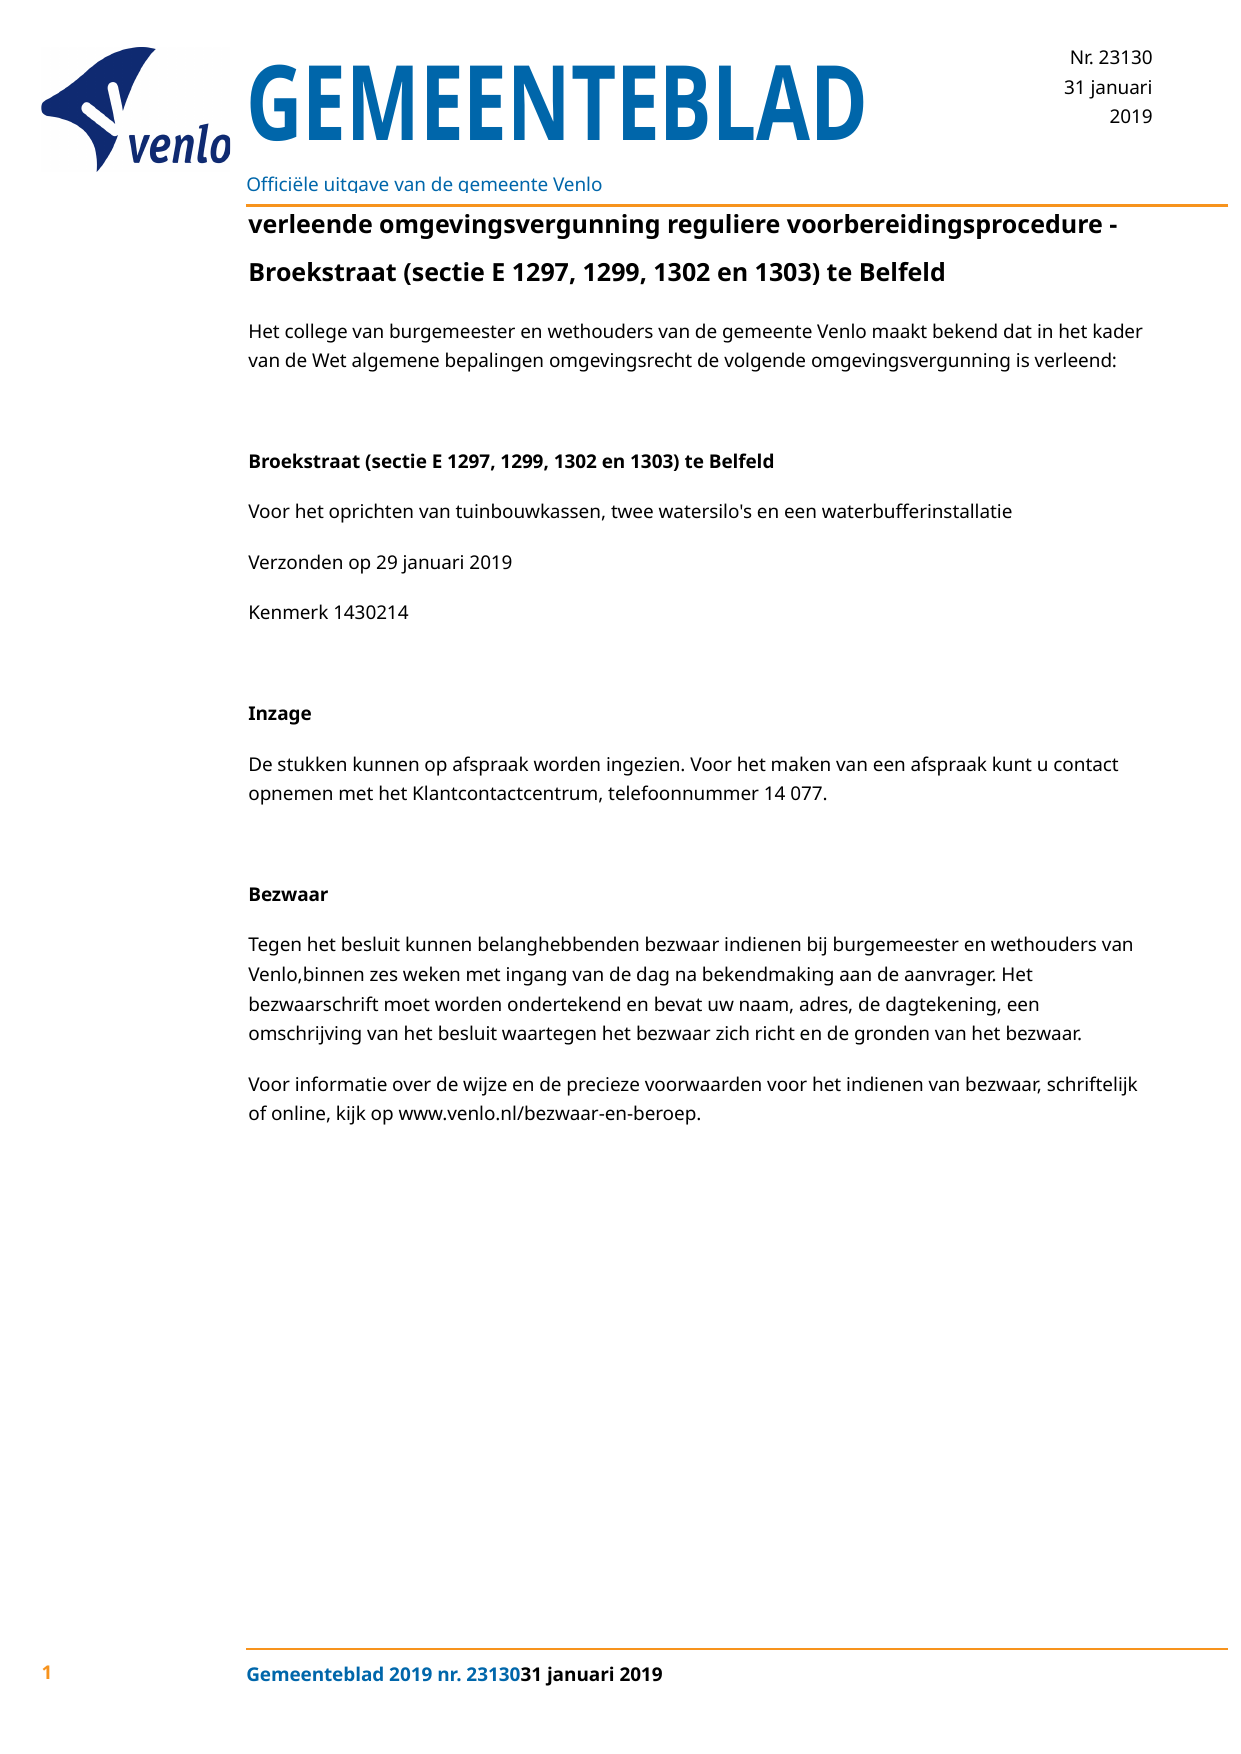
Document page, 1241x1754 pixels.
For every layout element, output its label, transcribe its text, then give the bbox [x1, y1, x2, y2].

text Voor informatie over de wijze en de precieze voorwaarden voor het indienen van bezwaar, schriftelijk of online, kijk op www.venlo.nl/bezwaar-en-beroep. [248, 1071, 1152, 1126]
text Verzonden op 29 januari 2019 [248, 549, 1152, 575]
text De stukken kunnen op afspraak worden ingezien. Voor het maken van een afspraak kunt u contact opnemen met het Klantcontactcentrum, telefoonnummer 14 077. [248, 751, 1152, 806]
picture [41, 47, 231, 172]
text Het college van burgemeester en wethouders van de gemeente Venlo maakt bekend dat in het kader van de Wet algemene bepalingen omgevingsrecht de volgende omgevingsvergunning is verleend: [248, 318, 1152, 373]
text Kenmerk 1430214 [248, 599, 1152, 625]
text Voor het oprichten van tuinbouwkassen, twee watersilo's en een waterbufferinstallatie [248, 499, 1152, 524]
text Bezwaar [248, 881, 1152, 907]
text verleende omgevingsvergunning reguliere voorbereidingsprocedure - Broekstraat (sectie E 1297, 1299, 1302 en 1303) te Belfeld [248, 207, 1152, 288]
text Broekstraat (sectie E 1297, 1299, 1302 en 1303) te Belfeld [248, 448, 1152, 474]
text Tegen het besluit kunnen belanghebbenden bezwaar indienen bij burgemeester en wethouders van Venlo,binnen zes weken met ingang van de dag na bekendmaking aan de aanvrager. Het bezwaarschrift moet worden ondertekend en bevat uw naam, adres, de dagtekening, een omschrijving van het besluit waartegen het bezwaar zich richt en de gronden van het bezwaar. [248, 932, 1152, 1046]
text Inzage [248, 700, 1152, 726]
